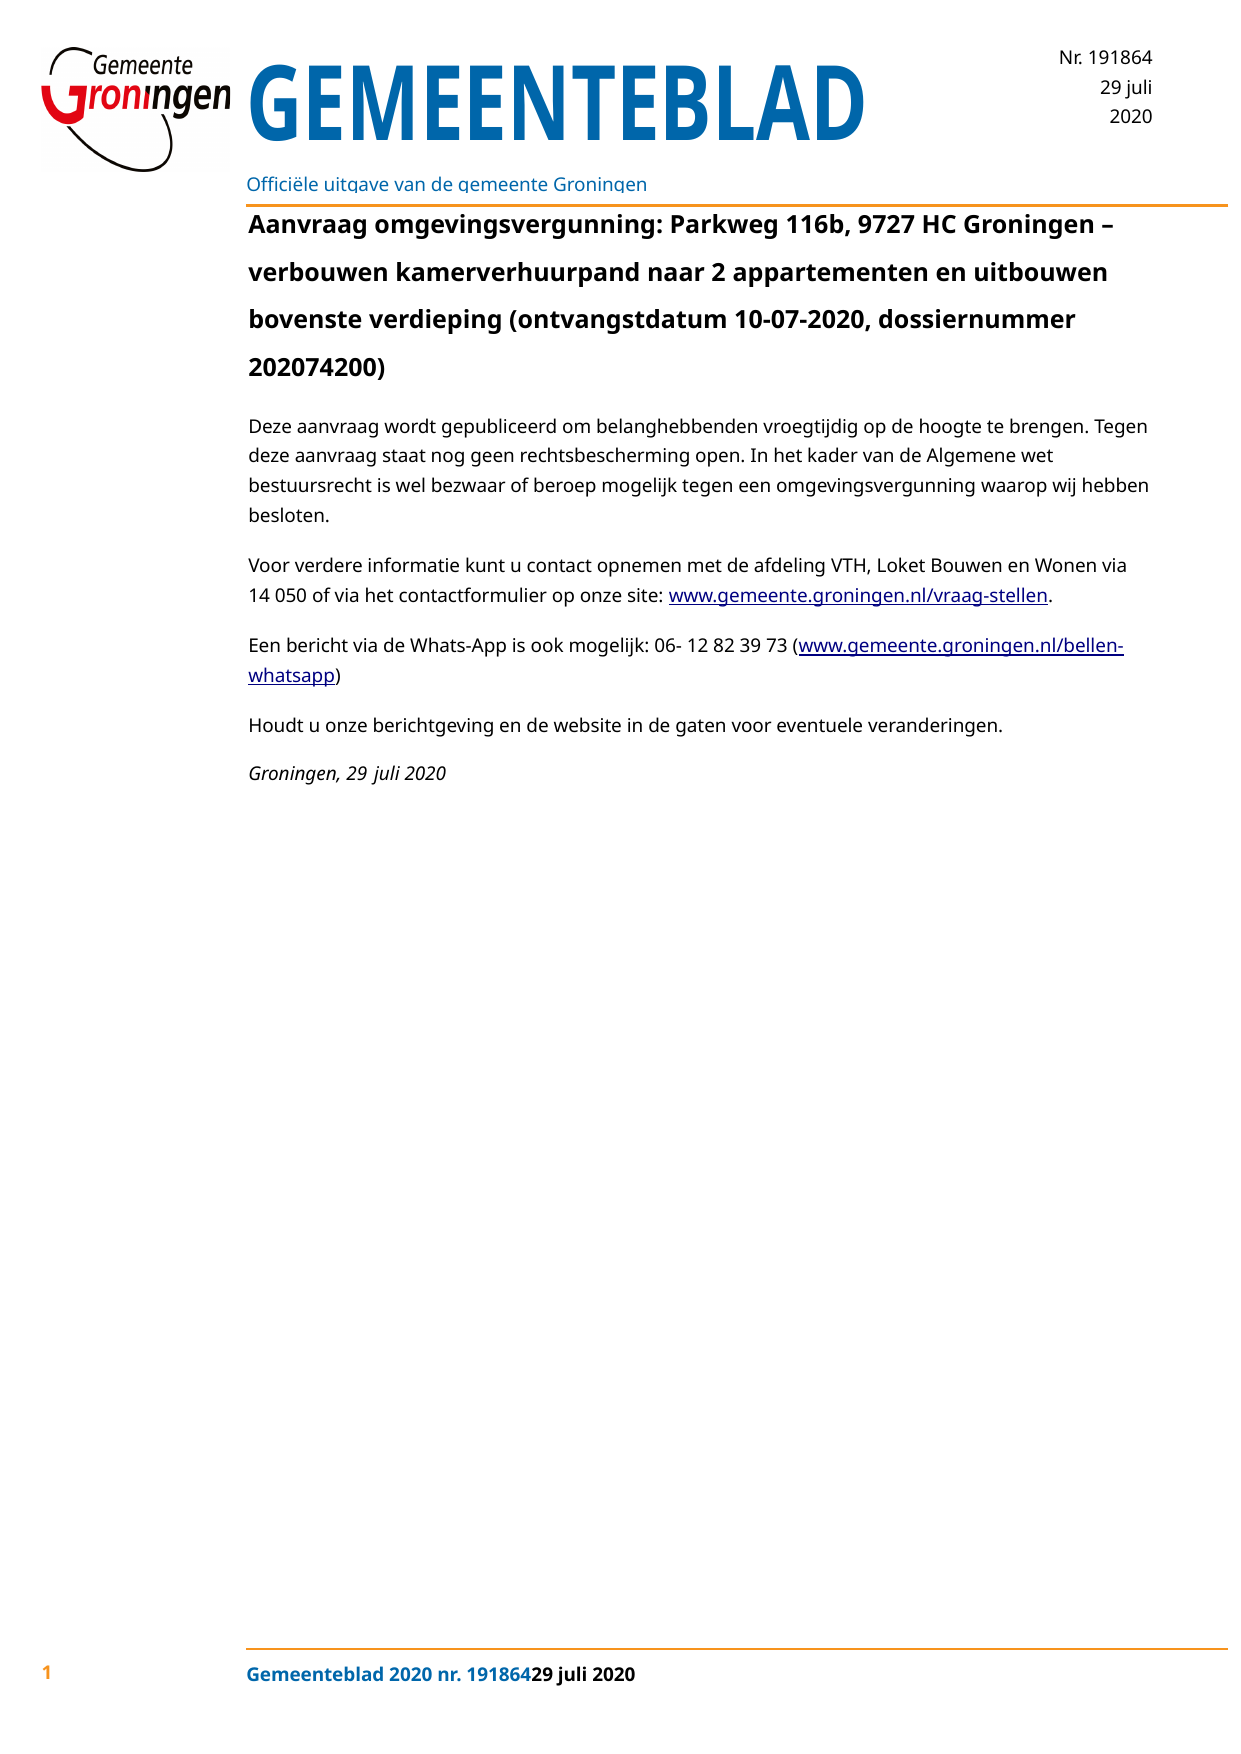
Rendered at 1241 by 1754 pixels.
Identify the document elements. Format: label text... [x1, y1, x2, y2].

text Een bericht via de Whats-App is ook mogelijk: 06- 12 82 39 73 (www.gemeente.groningen.nl/bellen-whatsapp) [248, 632, 1152, 688]
text Groningen, 29 juli 2020 [248, 760, 1152, 786]
text Voor verdere informatie kunt u contact opnemen met de afdeling VTH, Loket Bouwen en Wonen via 14 050 of via het contactformulier op onze site: www.gemeente.groningen.nl/vraag-stellen. [248, 552, 1152, 608]
text Deze aanvraag wordt gepubliceerd om belanghebbenden vroegtijdig op de hoogte te brengen. Tegen deze aanvraag staat nog geen rechtsbescherming open. In het kader van de Algemene wet bestuursrecht is wel bezwaar of beroep mogelijk tegen een omgevingsvergunning waarop wij hebben besloten. [248, 413, 1152, 528]
text Houdt u onze berichtgeving en de website in de gaten voor eventuele veranderingen. [248, 712, 1152, 738]
text Aanvraag omgevingsvergunning: Parkweg 116b, 9727 HC Groningen – verbouwen kamerverhuurpand naar 2 appartementen en uitbouwen bovenste verdieping (ontvangstdatum 10-07-2020, dossiernummer 202074200) [248, 207, 1152, 384]
picture [41, 47, 231, 172]
